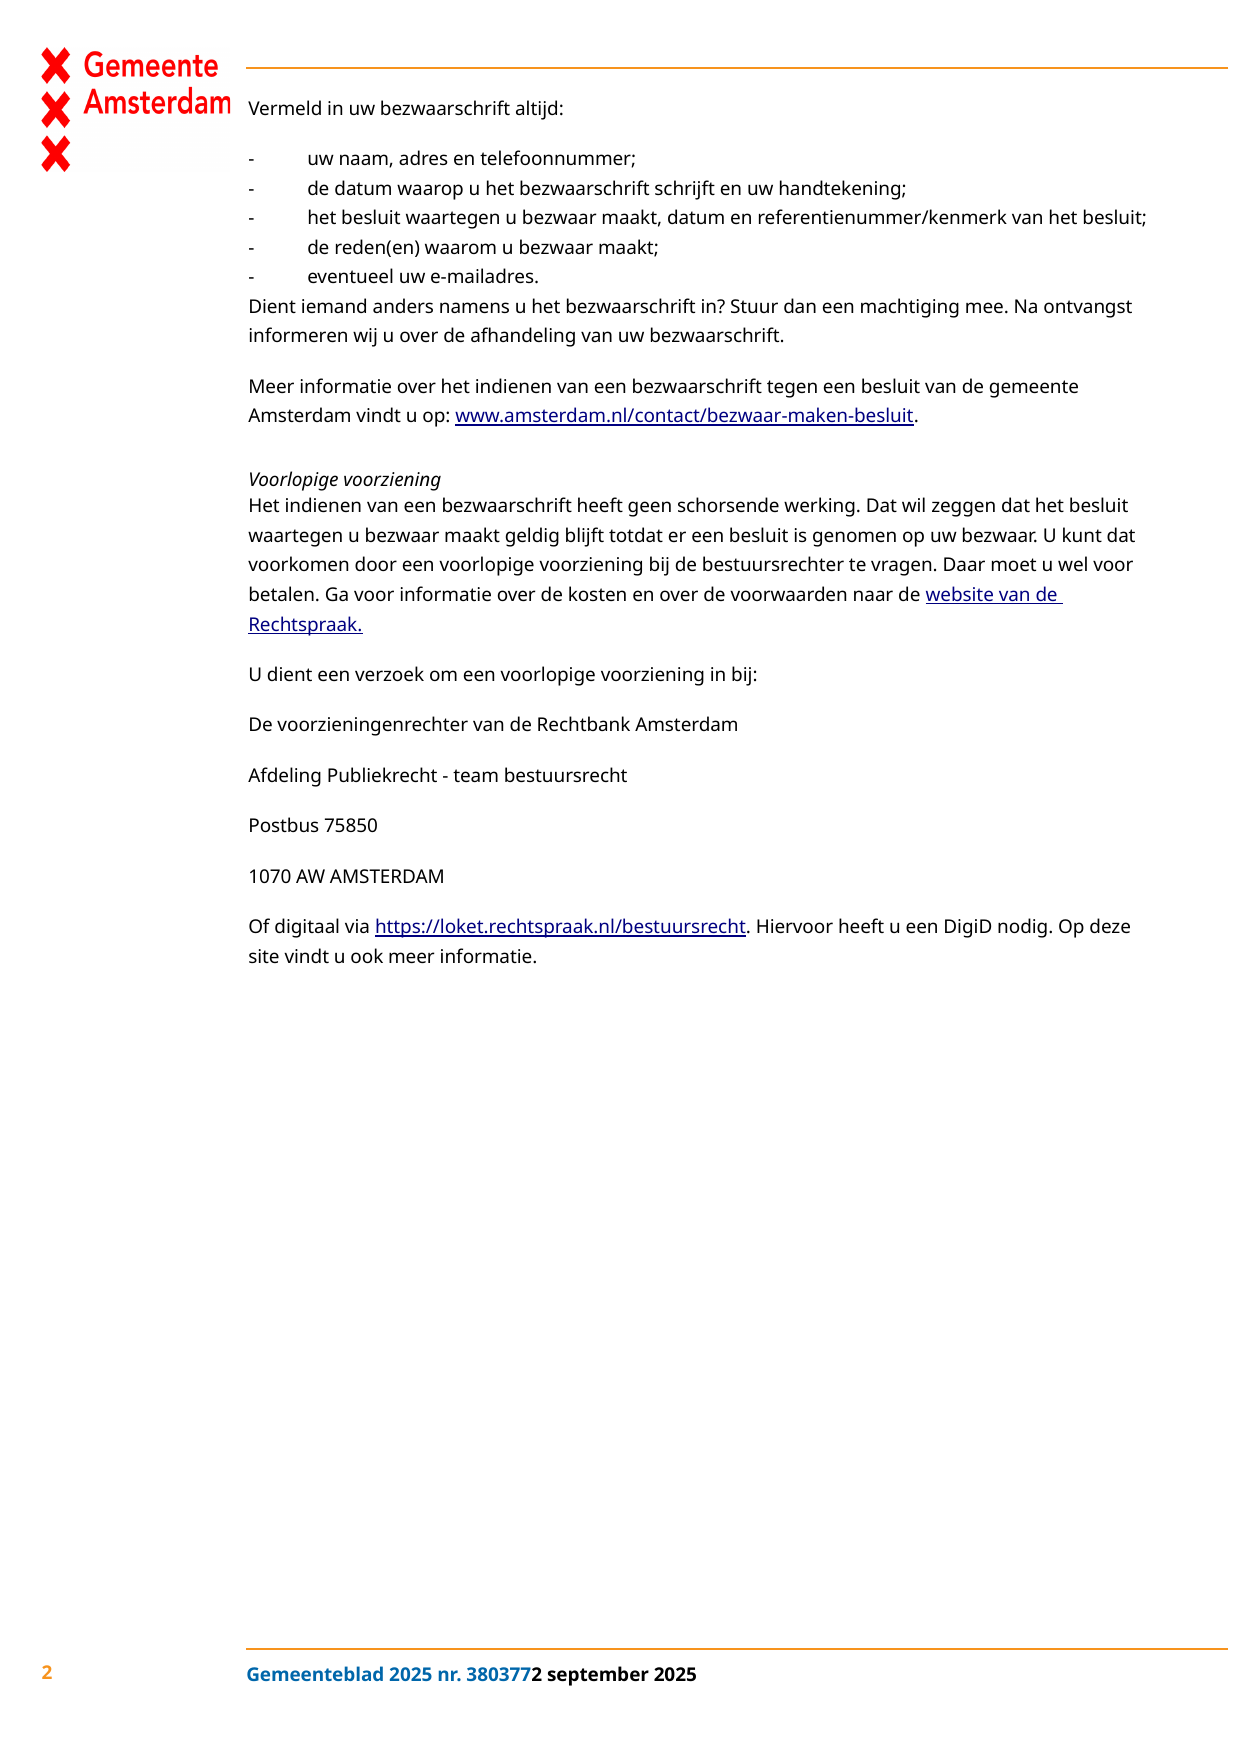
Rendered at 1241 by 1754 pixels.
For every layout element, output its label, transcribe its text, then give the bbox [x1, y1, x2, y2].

list uw naam, adres en telefoonnummer; [248, 145, 1152, 171]
list de datum waarop u het bezwaarschrift schrijft en uw handtekening; [248, 175, 1152, 201]
text Voorlopige voorziening [248, 467, 1152, 492]
text Het indienen van een bezwaarschrift heeft geen schorsende werking. Dat wil zeggen dat het besluit waartegen u bezwaar maakt geldig blijft totdat er een besluit is genomen op uw bezwaar. U kunt dat voorkomen door een voorlopige voorziening bij de bestuursrechter te vragen. Daar moet u wel voor betalen. Ga voor informatie over de kosten en over de voorwaarden naar de website van de Rechtspraak. [248, 492, 1152, 636]
text Of digitaal via https://loket.rechtspraak.nl/bestuursrecht. Hiervoor heeft u een DigiD nodig. Op deze site vindt u ook meer informatie. [248, 913, 1152, 968]
text Dient iemand anders namens u het bezwaarschrift in? Stuur dan een machtiging mee. Na ontvangst informeren wij u over de afhandeling van uw bezwaarschrift. [248, 293, 1152, 348]
text Postbus 75850 [248, 812, 1152, 838]
text Vermeld in uw bezwaarschrift altijd: [248, 95, 1152, 121]
picture [41, 47, 231, 172]
text U dient een verzoek om een voorlopige voorziening in bij: [248, 661, 1152, 687]
text Meer informatie over het indienen van een bezwaarschrift tegen een besluit van de gemeente Amsterdam vindt u op: www.amsterdam.nl/contact/bezwaar-maken-besluit. [248, 373, 1152, 428]
text 1070 AW AMSTERDAM [248, 863, 1152, 888]
text De voorzieningenrechter van de Rechtbank Amsterdam [248, 712, 1152, 737]
text Afdeling Publiekrecht - team bestuursrecht [248, 762, 1152, 788]
list eventueel uw e-mailadres. [248, 263, 1152, 289]
list het besluit waartegen u bezwaar maakt, datum en referentienummer/kenmerk van het besluit; [248, 204, 1152, 230]
list de reden(en) waarom u bezwaar maakt; [248, 234, 1152, 260]
